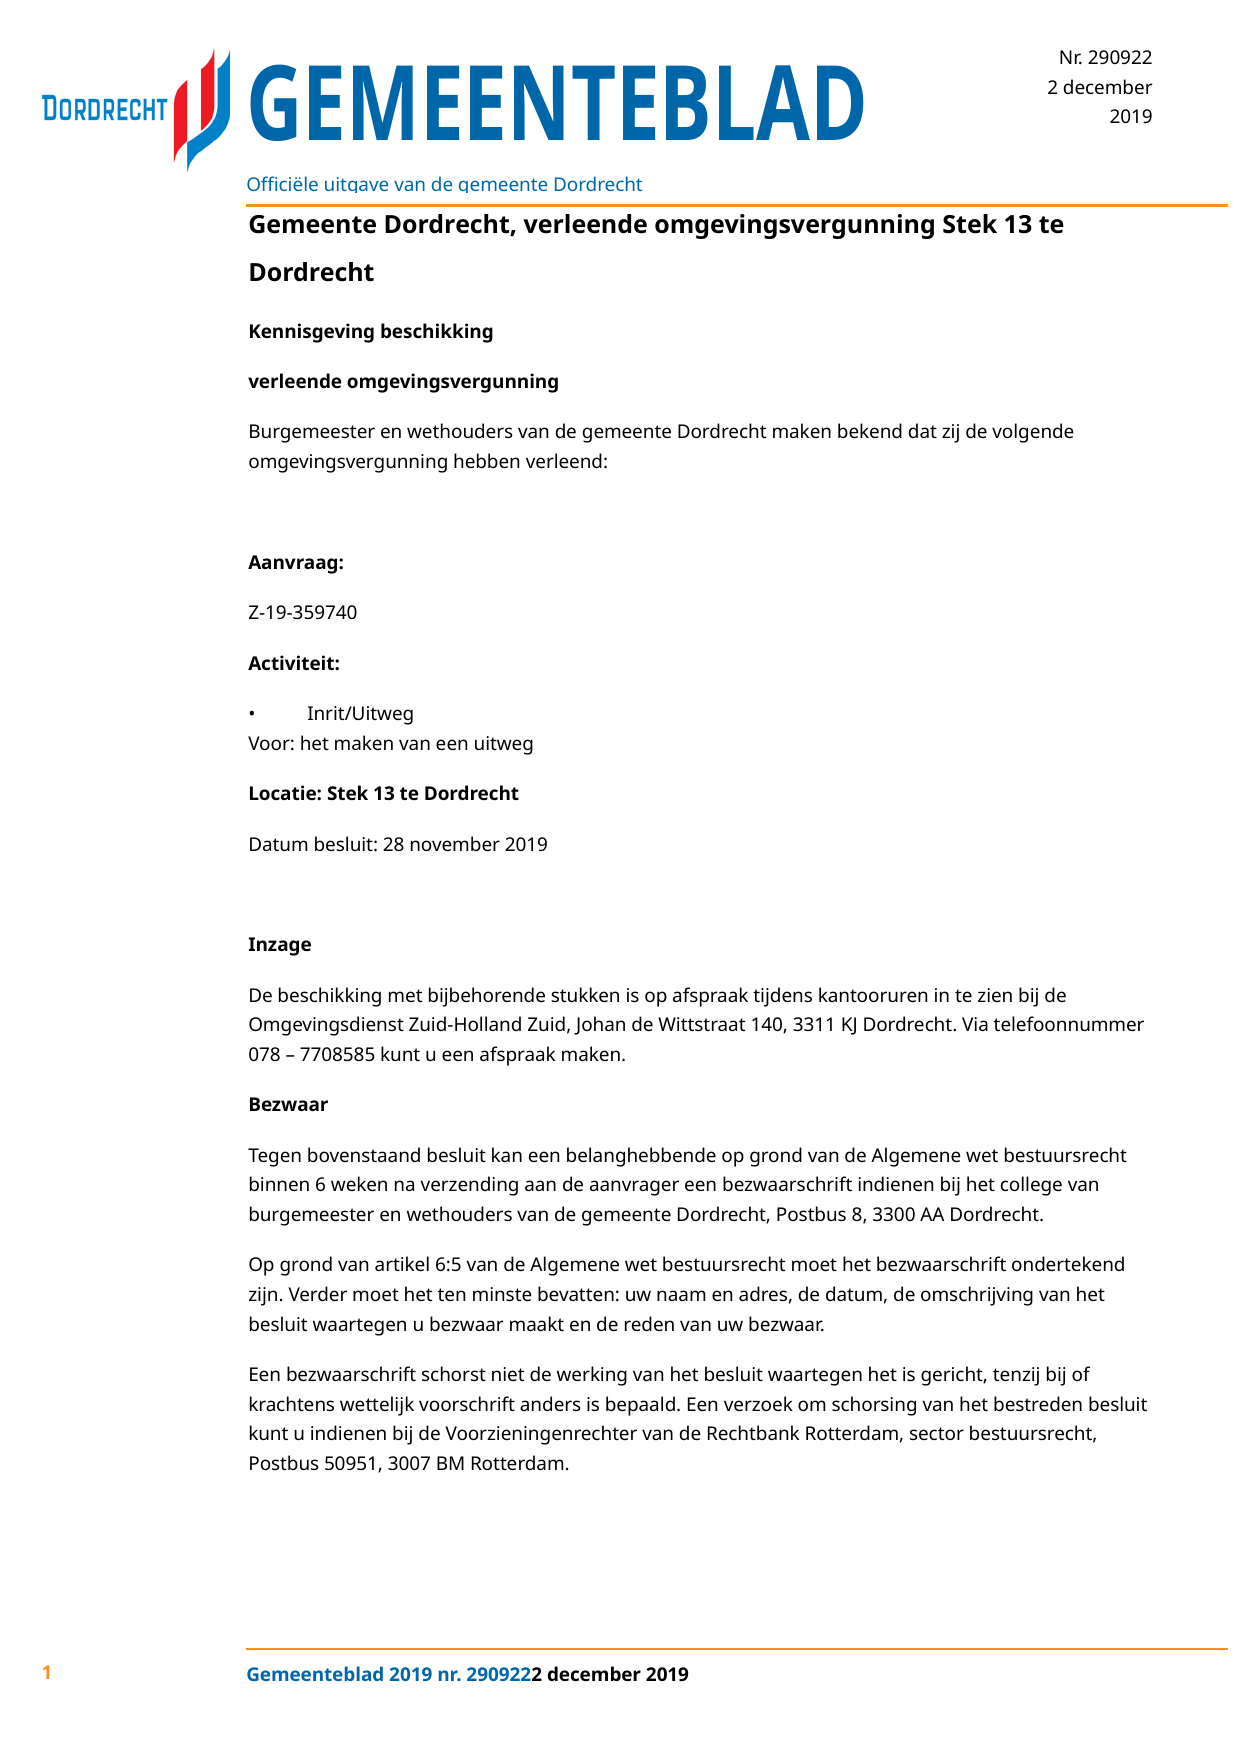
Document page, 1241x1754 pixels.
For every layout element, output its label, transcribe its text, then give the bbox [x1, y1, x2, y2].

list Inrit/Uitweg [248, 700, 1152, 726]
text Gemeente Dordrecht, verleende omgevingsvergunning Stek 13 te Dordrecht [248, 207, 1152, 288]
text Een bezwaarschrift schorst niet de werking van het besluit waartegen het is gericht, tenzij bij of krachtens wettelijk voorschrift anders is bepaald. Een verzoek om schorsing van het bestreden besluit kunt u indienen bij de Voorzieningenrechter van de Rechtbank Rotterdam, sector bestuursrecht, Postbus 50951, 3007 BM Rotterdam. [248, 1361, 1152, 1476]
text verleende omgevingsvergunning [248, 368, 1152, 394]
text Bezwaar [248, 1092, 1152, 1117]
text Datum besluit: 28 november 2019 [248, 831, 1152, 857]
picture [41, 47, 231, 172]
text Burgemeester en wethouders van de gemeente Dordrecht maken bekend dat zij de volgende omgevingsvergunning hebben verleend: [248, 419, 1152, 474]
text Kennisgeving beschikking [248, 318, 1152, 344]
text Tegen bovenstaand besluit kan een belanghebbende op grond van de Algemene wet bestuursrecht binnen 6 weken na verzending aan de aanvrager een bezwaarschrift indienen bij het college van burgemeester en wethouders van de gemeente Dordrecht, Postbus 8, 3300 AA Dordrecht. [248, 1142, 1152, 1227]
text Voor: het maken van een uitweg [248, 730, 1152, 756]
text Aanvraag: [248, 549, 1152, 575]
text De beschikking met bijbehorende stukken is op afspraak tijdens kantooruren in te zien bij de Omgevingsdienst Zuid-Holland Zuid, Johan de Wittstraat 140, 3311 KJ Dordrecht. Via telefoonnummer 078 – 7708585 kunt u een afspraak maken. [248, 982, 1152, 1067]
text Inzage [248, 932, 1152, 957]
text Locatie: Stek 13 te Dordrecht [248, 780, 1152, 806]
text Activiteit: [248, 650, 1152, 676]
text Op grond van artikel 6:5 van de Algemene wet bestuursrecht moet het bezwaarschrift ondertekend zijn. Verder moet het ten minste bevatten: uw naam en adres, de datum, de omschrijving van het besluit waartegen u bezwaar maakt en de reden van uw bezwaar. [248, 1252, 1152, 1337]
text Z-19-359740 [248, 599, 1152, 625]
